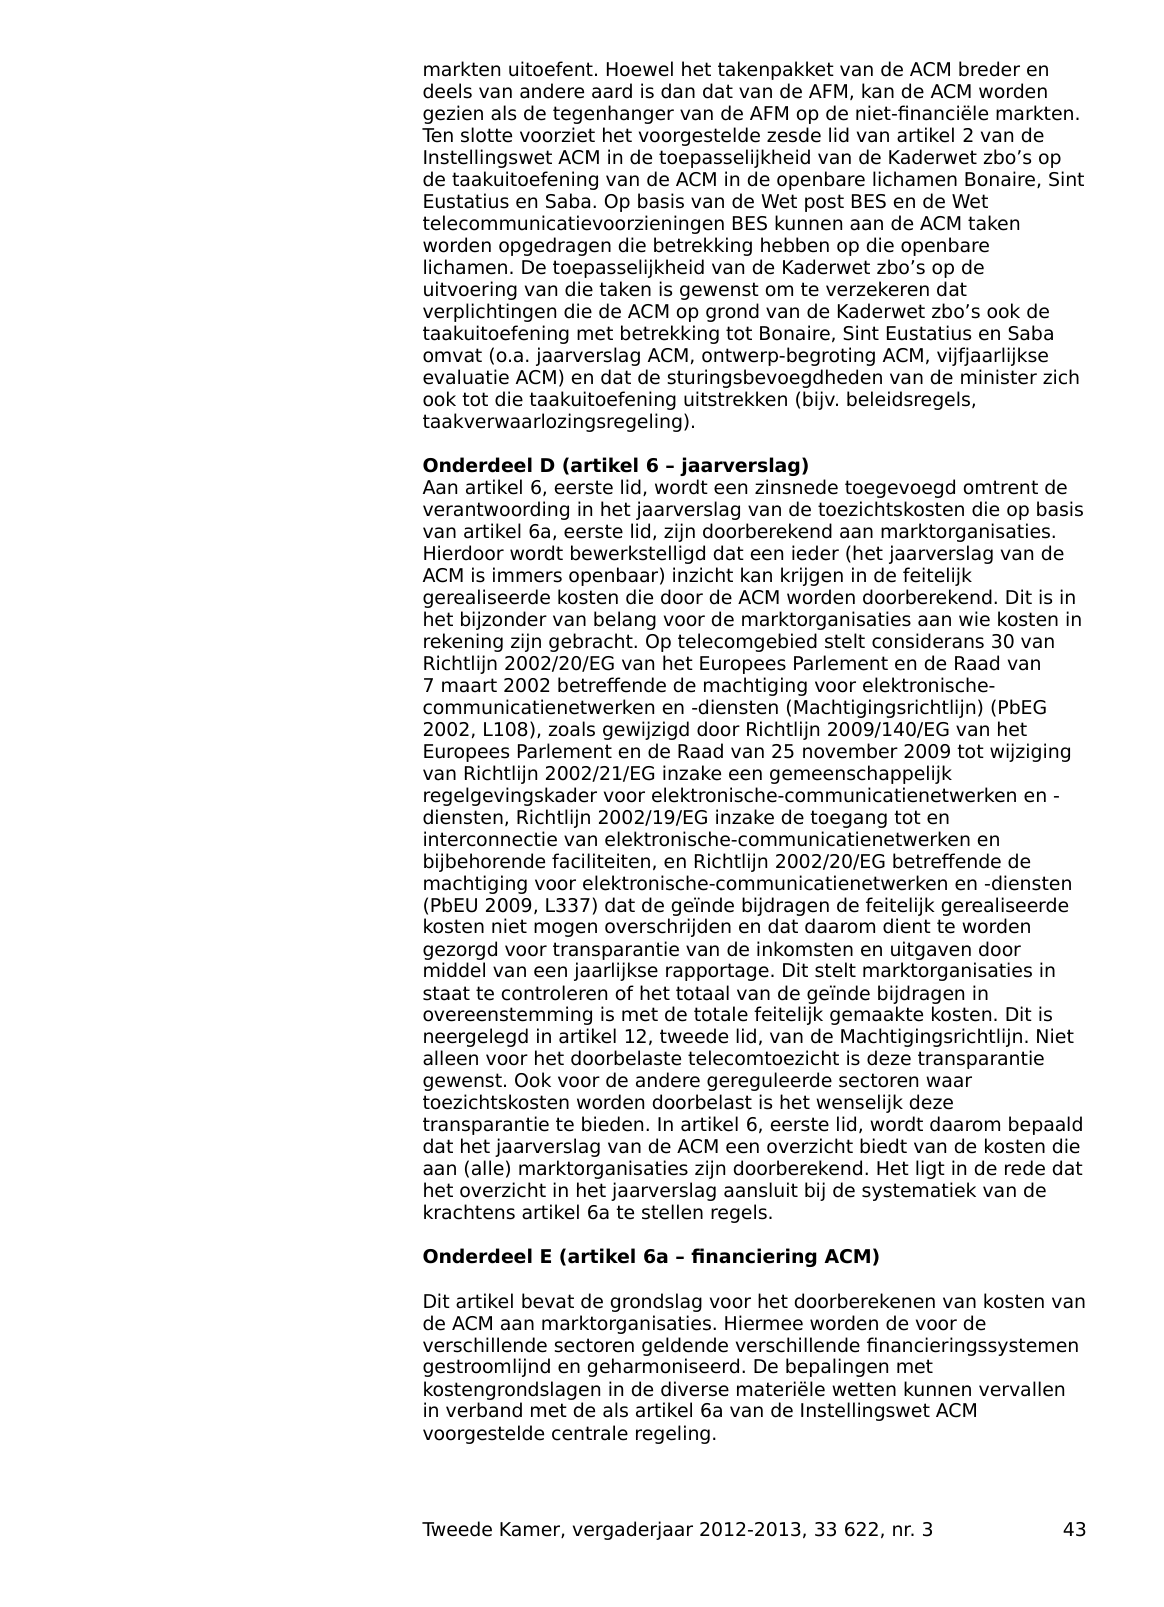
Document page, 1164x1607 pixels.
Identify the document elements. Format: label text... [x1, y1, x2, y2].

text Aan artikel 6, eerste lid, wordt een zinsnede toegevoegd omtrent de verantwoording in het jaarverslag van de toezichtskosten die op basis van artikel 6a, eerste lid, zijn doorberekend aan marktorganisaties. Hierdoor wordt bewerkstelligd dat een ieder (het jaarverslag van de ACM is immers openbaar) inzicht kan krijgen in de feitelijk gerealiseerde kosten die door de ACM worden doorberekend. Dit is in het bijzonder van belang voor de marktorganisaties aan wie kosten in rekening zijn gebracht. Op telecomgebied stelt considerans 30 van Richtlijn 2002/20/EG van het Europees Parlement en de Raad van 7 maart 2002 betreffende de machtiging voor elektronische-communicatienetwerken en -diensten (Machtigingsrichtlijn) (PbEG 2002, L108), zoals gewijzigd door Richtlijn 2009/140/EG van het Europees Parlement en de Raad van 25 november 2009 tot wijziging van Richtlijn 2002/21/EG inzake een gemeenschappelijk regelgevingskader voor elektronische-communicatienetwerken en -diensten, Richtlijn 2002/19/EG inzake de toegang tot en interconnectie van elektronische-communicatienetwerken en bijbehorende faciliteiten, en Richtlijn 2002/20/EG betreffende de machtiging voor elektronische-communicatienetwerken en -diensten (PbEU 2009, L337) dat de geïnde bijdragen de feitelijk gerealiseerde kosten niet mogen overschrijden en dat daarom dient te worden gezorgd voor transparantie van de inkomsten en uitgaven door middel van een jaarlijkse rapportage. Dit stelt marktorganisaties in staat te controleren of het totaal van de geïnde bijdragen in overeenstemming is met de totale feitelijk gemaakte kosten. Dit is neergelegd in artikel 12, tweede lid, van de Machtigingsrichtlijn. Niet alleen voor het doorbelaste telecomtoezicht is deze transparantie gewenst. Ook voor de andere gereguleerde sectoren waar toezichtskosten worden doorbelast is het wenselijk deze transparantie te bieden. In artikel 6, eerste lid, wordt daarom bepaald dat het jaarverslag van de ACM een overzicht biedt van de kosten die aan (alle) marktorganisaties zijn doorberekend. Het ligt in de rede dat het overzicht in het jaarverslag aansluit bij de systematiek van de krachtens artikel 6a te stellen regels. [422, 477, 1087, 1224]
text Ten slotte voorziet het voorgestelde zesde lid van artikel 2 van de Instellingswet ACM in de toepasselijkheid van de Kaderwet zbo’s op de taakuitoefening van de ACM in de openbare lichamen Bonaire, Sint Eustatius en Saba. Op basis van de Wet post BES en de Wet telecommunicatievoorzieningen BES kunnen aan de ACM taken worden opgedragen die betrekking hebben op die openbare lichamen. De toepasselijkheid van de Kaderwet zbo’s op de uitvoering van die taken is gewenst om te verzekeren dat verplichtingen die de ACM op grond van de Kaderwet zbo’s ook de taakuitoefening met betrekking tot Bonaire, Sint Eustatius en Saba omvat (o.a. jaarverslag ACM, ontwerp-begroting ACM, vijfjaarlijkse evaluatie ACM) en dat de sturingsbevoegdheden van de minister zich ook tot die taakuitoefening uitstrekken (bijv. beleidsregels, taakverwaarlozingsregeling). [422, 125, 1087, 433]
subtitle Onderdeel E (artikel 6a – financiering ACM) [422, 1246, 1087, 1268]
text markten uitoefent. Hoewel het takenpakket van de ACM breder en deels van andere aard is dan dat van de AFM, kan de ACM worden gezien als de tegenhanger van de AFM op de niet-financiële markten. [422, 59, 1087, 125]
text Dit artikel bevat de grondslag voor het doorberekenen van kosten van de ACM aan marktorganisaties. Hiermee worden de voor de verschillende sectoren geldende verschillende financieringssystemen gestroomlijnd en geharmoniseerd. De bepalingen met kostengrondslagen in de diverse materiële wetten kunnen vervallen in verband met de als artikel 6a van de Instellingswet ACM voorgestelde centrale regeling. [422, 1291, 1087, 1444]
subtitle Onderdeel D (artikel 6 – jaarverslag) [422, 455, 1087, 477]
